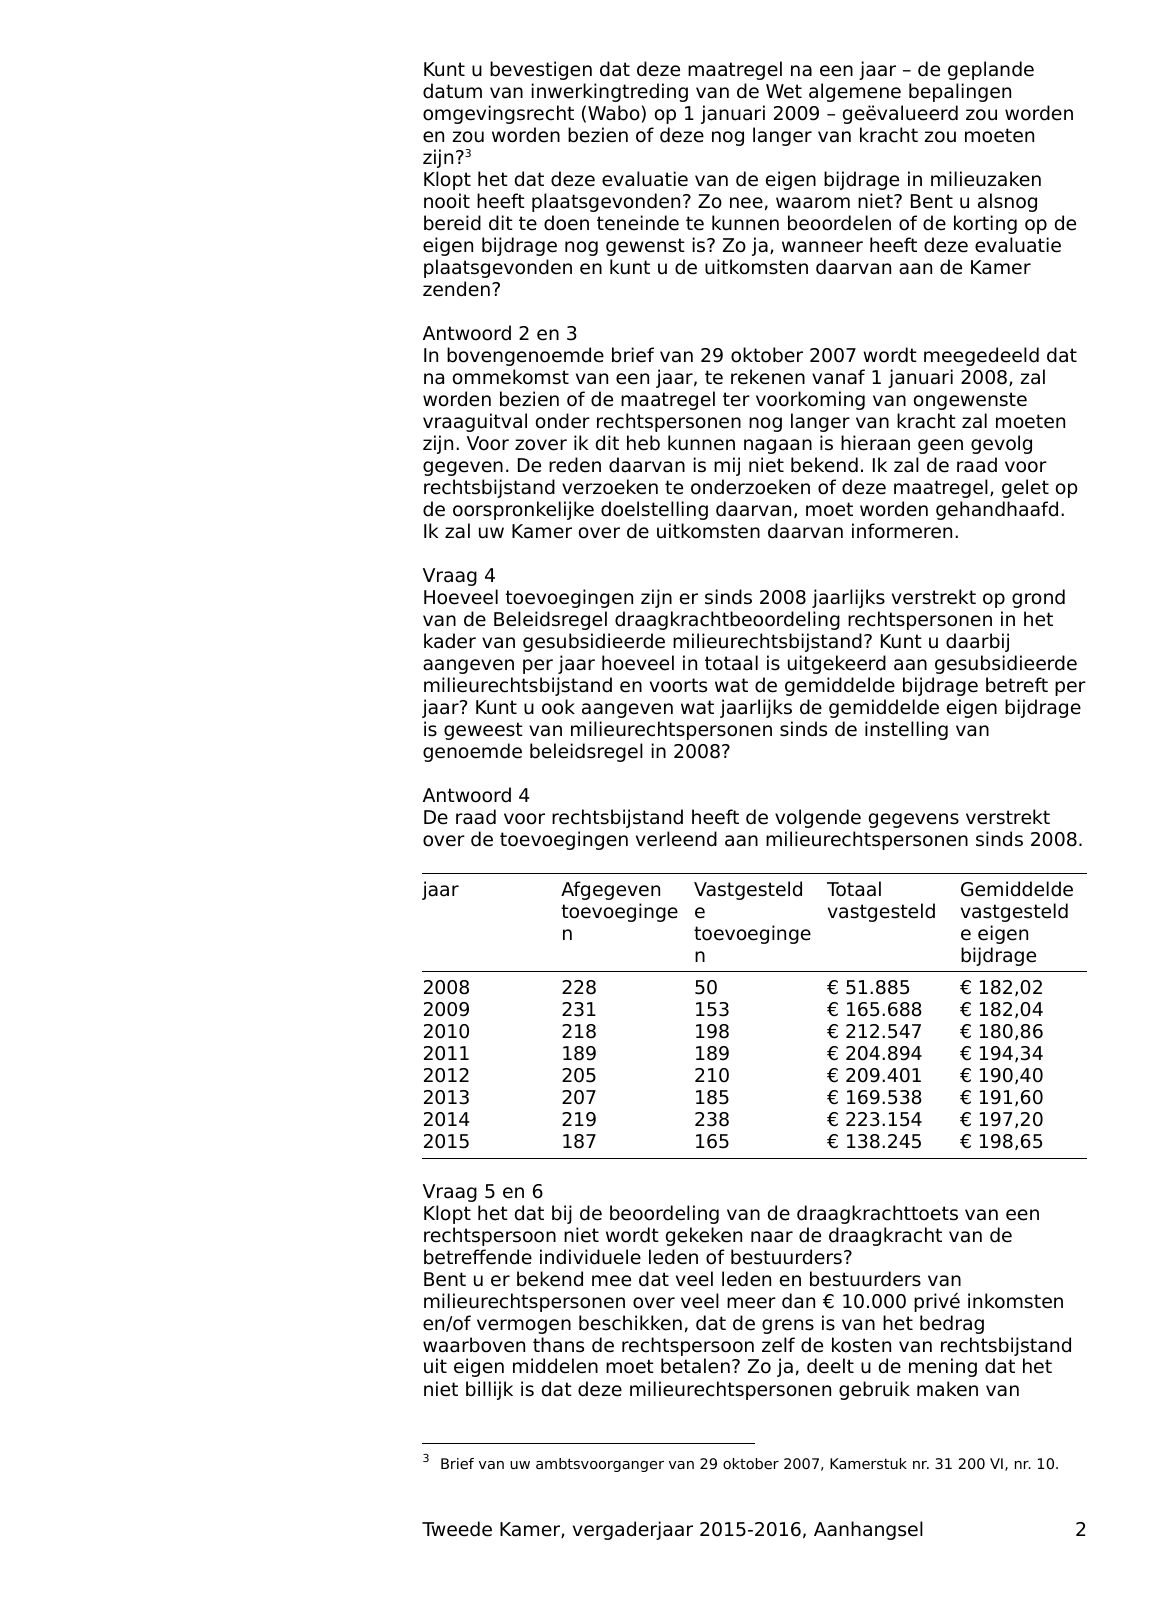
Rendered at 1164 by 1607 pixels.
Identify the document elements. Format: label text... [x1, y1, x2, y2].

table_cell € 209.401 [821, 1065, 954, 1087]
table_header Afgegeven toevoegingen [555, 874, 688, 971]
table_cell 2011 [422, 1043, 555, 1065]
table_cell € 190,40 [954, 1065, 1087, 1087]
table_header Totaal vastgesteld [821, 874, 954, 971]
table_cell 2008 [422, 972, 555, 999]
text Bent u er bekend mee dat veel leden en bestuurders van milieurechtspersonen over veel meer dan € 10.000 privé inkomsten en/of vermogen beschikken, dat de grens is van het bedrag waarboven thans de rechtspersoon zelf de kosten van rechtsbijstand uit eigen middelen moet betalen? Zo ja, deelt u de mening dat het niet billijk is dat deze milieurechtspersonen gebruik maken van [422, 1268, 1087, 1400]
text De raad voor rechtsbijstand heeft de volgende gegevens verstrekt over de toevoegingen verleend aan milieurechtspersonen sinds 2008. [422, 807, 1087, 851]
table_cell € 198,65 [954, 1131, 1087, 1157]
text Klopt het dat deze evaluatie van de eigen bijdrage in milieuzaken nooit heeft plaatsgevonden? Zo nee, waarom niet? Bent u alsnog bereid dit te doen teneinde te kunnen beoordelen of de korting op de eigen bijdrage nog gewenst is? Zo ja, wanneer heeft deze evaluatie plaatsgevonden en kunt u de uitkomsten daarvan aan de Kamer zenden? [422, 169, 1087, 301]
table_cell 210 [688, 1065, 821, 1087]
table_cell 207 [555, 1087, 688, 1109]
table_cell 2009 [422, 999, 555, 1021]
text In bovengenoemde brief van 29 oktober 2007 wordt meegedeeld dat na ommekomst van een jaar, te rekenen vanaf 1 januari 2008, zal worden bezien of de maatregel ter voorkoming van ongewenste vraaguitval onder rechtspersonen nog langer van kracht zal moeten zijn. Voor zover ik dit heb kunnen nagaan is hieraan geen gevolg gegeven. De reden daarvan is mij niet bekend. Ik zal de raad voor rechtsbijstand verzoeken te onderzoeken of deze maatregel, gelet op de oorspronkelijke doelstelling daarvan, moet worden gehandhaafd. Ik zal uw Kamer over de uitkomsten daarvan informeren. [422, 345, 1087, 543]
table_cell 228 [555, 972, 688, 999]
table_cell 165 [688, 1131, 821, 1157]
text Antwoord 4 [422, 785, 1087, 807]
table_cell 153 [688, 999, 821, 1021]
table_cell 238 [688, 1109, 821, 1131]
text Antwoord 2 en 3 [422, 323, 1087, 345]
table_cell 218 [555, 1021, 688, 1043]
text Klopt het dat bij de beoordeling van de draagkrachttoets van een rechtspersoon niet wordt gekeken naar de draagkracht van de betreffende individuele leden of bestuurders? [422, 1203, 1087, 1268]
table_cell € 191,60 [954, 1087, 1087, 1109]
table_cell 187 [555, 1131, 688, 1157]
table_cell 189 [555, 1043, 688, 1065]
text Hoeveel toevoegingen zijn er sinds 2008 jaarlijks verstrekt op grond van de Beleidsregel draagkrachtbeoordeling rechtspersonen in het kader van gesubsidieerde milieurechtsbijstand? Kunt u daarbij aangeven per jaar hoeveel in totaal is uitgekeerd aan gesubsidieerde milieurechtsbijstand en voorts wat de gemiddelde bijdrage betreft per jaar? Kunt u ook aangeven wat jaarlijks de gemiddelde eigen bijdrage is geweest van milieurechtspersonen sinds de instelling van genoemde beleidsregel in 2008? [422, 587, 1087, 763]
table_cell 2015 [422, 1131, 555, 1157]
table_cell € 197,20 [954, 1109, 1087, 1131]
text Vraag 4 [422, 565, 1087, 587]
table_cell 219 [555, 1109, 688, 1131]
text Brief van uw ambtsvoorganger van 29 oktober 2007, Kamerstuk nr. 31 200 VI, nr. 10. [422, 1452, 1087, 1474]
table_cell 2012 [422, 1065, 555, 1087]
table_cell € 169.538 [821, 1087, 954, 1109]
table_cell € 138.245 [821, 1131, 954, 1157]
text Vraag 5 en 6 [422, 1181, 1087, 1203]
table_cell € 165.688 [821, 999, 954, 1021]
table_cell € 204.894 [821, 1043, 954, 1065]
table_cell 2010 [422, 1021, 555, 1043]
table_header Vastgestelde toevoegingen [688, 874, 821, 971]
table_cell 50 [688, 972, 821, 999]
table_cell € 180,86 [954, 1021, 1087, 1043]
table_cell € 212.547 [821, 1021, 954, 1043]
table_header jaar [422, 874, 555, 971]
table_cell € 182,04 [954, 999, 1087, 1021]
table_cell 198 [688, 1021, 821, 1043]
table_cell € 194,34 [954, 1043, 1087, 1065]
text Kunt u bevestigen dat deze maatregel na een jaar – de geplande datum van inwerkingtreding van de Wet algemene bepalingen omgevingsrecht (Wabo) op 1 januari 2009 – geëvalueerd zou worden en zou worden bezien of deze nog langer van kracht zou moeten zijn? [422, 59, 1087, 169]
table_cell 2014 [422, 1109, 555, 1131]
table_cell € 223.154 [821, 1109, 954, 1131]
table_cell 2013 [422, 1087, 555, 1109]
table_cell 189 [688, 1043, 821, 1065]
table_cell 185 [688, 1087, 821, 1109]
table_header Gemiddelde vastgestelde eigen bijdrage [954, 874, 1087, 971]
table_cell € 182,02 [954, 972, 1087, 999]
table_cell 205 [555, 1065, 688, 1087]
table_cell 231 [555, 999, 688, 1021]
table_cell € 51.885 [821, 972, 954, 999]
